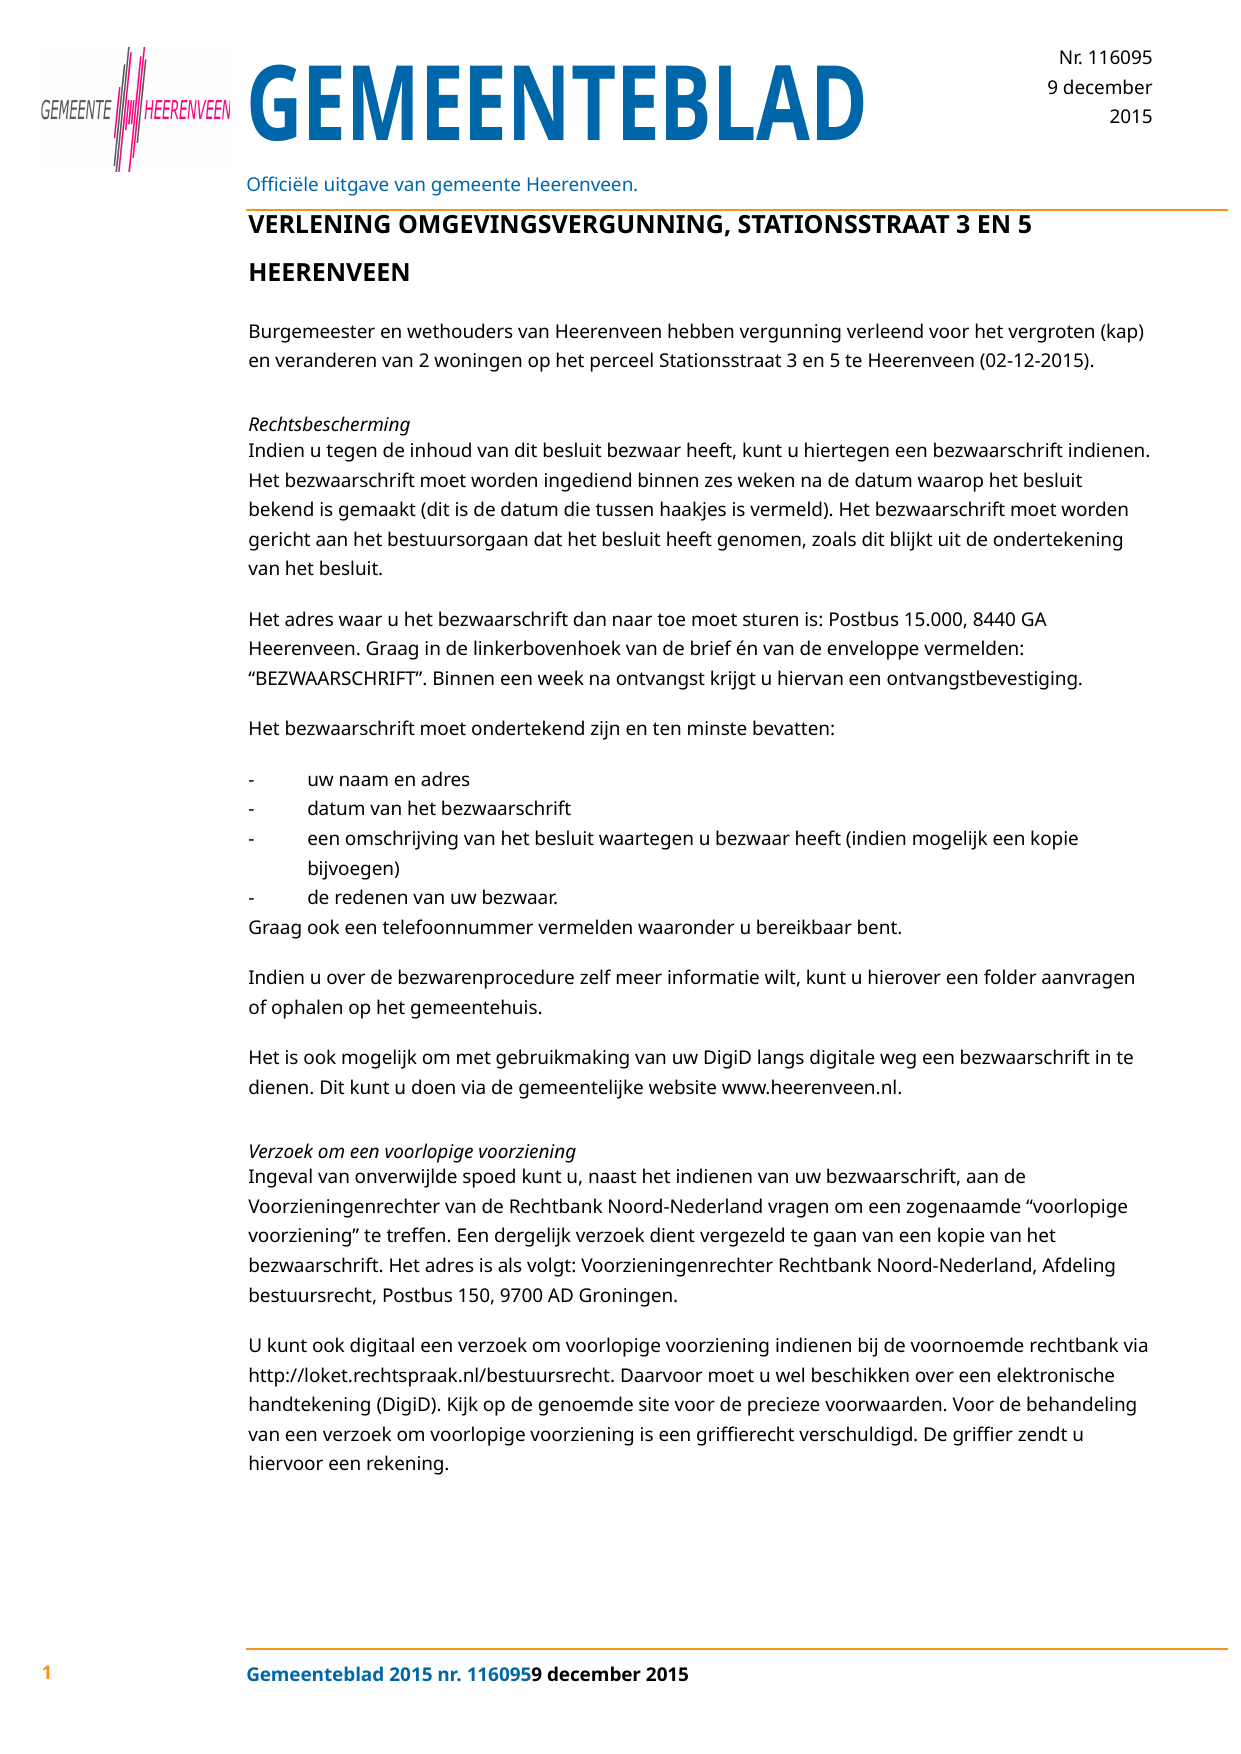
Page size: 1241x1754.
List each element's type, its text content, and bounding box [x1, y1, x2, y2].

list de redenen van uw bezwaar. [248, 884, 1152, 910]
text Indien u tegen de inhoud van dit besluit bezwaar heeft, kunt u hiertegen een bezwaarschrift indienen. Het bezwaarschrift moet worden ingediend binnen zes weken na de datum waarop het besluit bekend is gemaakt (dit is de datum die tussen haakjes is vermeld). Het bezwaarschrift moet worden gericht aan het bestuursorgaan dat het besluit heeft genomen, zoals dit blijkt uit de ondertekening van het besluit. [248, 437, 1152, 581]
text Burgemeester en wethouders van Heerenveen hebben vergunning verleend voor het vergroten (kap) en veranderen van 2 woningen op het perceel Stationsstraat 3 en 5 te Heerenveen (02-12-2015). [248, 318, 1152, 373]
list een omschrijving van het besluit waartegen u bezwaar heeft (indien mogelijk een kopie bijvoegen) [248, 825, 1152, 880]
text U kunt ook digitaal een verzoek om voorlopige voorziening indienen bij de voornoemde rechtbank via http://loket.rechtspraak.nl/bestuursrecht. Daarvoor moet u wel beschikken over een elektronische handtekening (DigiD). Kijk op de genoemde site voor de precieze voorwaarden. Voor de behandeling van een verzoek om voorlopige voorziening is een griffierecht verschuldigd. De griffier zendt u hiervoor een rekening. [248, 1332, 1152, 1476]
text Rechtsbescherming [248, 411, 1152, 437]
text Het bezwaarschrift moet ondertekend zijn en ten minste bevatten: [248, 716, 1152, 741]
text Ingeval van onverwijlde spoed kunt u, naast het indienen van uw bezwaarschrift, aan de Voorzieningenrechter van de Rechtbank Noord-Nederland vragen om een zogenaamde “voorlopige voorziening” te treffen. Een dergelijk verzoek dient vergezeld te gaan van een kopie van het bezwaarschrift. Het adres is als volgt: Voorzieningenrechter Rechtbank Noord-Nederland, Afdeling bestuursrecht, Postbus 150, 9700 AD Groningen. [248, 1163, 1152, 1308]
list uw naam en adres [248, 766, 1152, 792]
text VERLENING OMGEVINGSVERGUNNING, STATIONSSTRAAT 3 EN 5 HEERENVEEN [248, 211, 1152, 288]
text Graag ook een telefoonnummer vermelden waaronder u bereikbaar bent. [248, 914, 1152, 939]
text Het is ook mogelijk om met gebruikmaking van uw DigiD langs digitale weg een bezwaarschrift in te dienen. Dit kunt u doen via de gemeentelijke website www.heerenveen.nl. [248, 1044, 1152, 1099]
text Verzoek om een voorlopige voorziening [248, 1138, 1152, 1163]
picture [41, 47, 231, 172]
text Het adres waar u het bezwaarschrift dan naar toe moet sturen is: Postbus 15.000, 8440 GA Heerenveen. Graag in de linkerbovenhoek van de brief én van de enveloppe vermelden: “BEZWAARSCHRIFT”. Binnen een week na ontvangst krijgt u hiervan een ontvangstbevestiging. [248, 606, 1152, 691]
text Indien u over de bezwarenprocedure zelf meer informatie wilt, kunt u hierover een folder aanvragen of ophalen op het gemeentehuis. [248, 964, 1152, 1019]
list datum van het bezwaarschrift [248, 796, 1152, 821]
